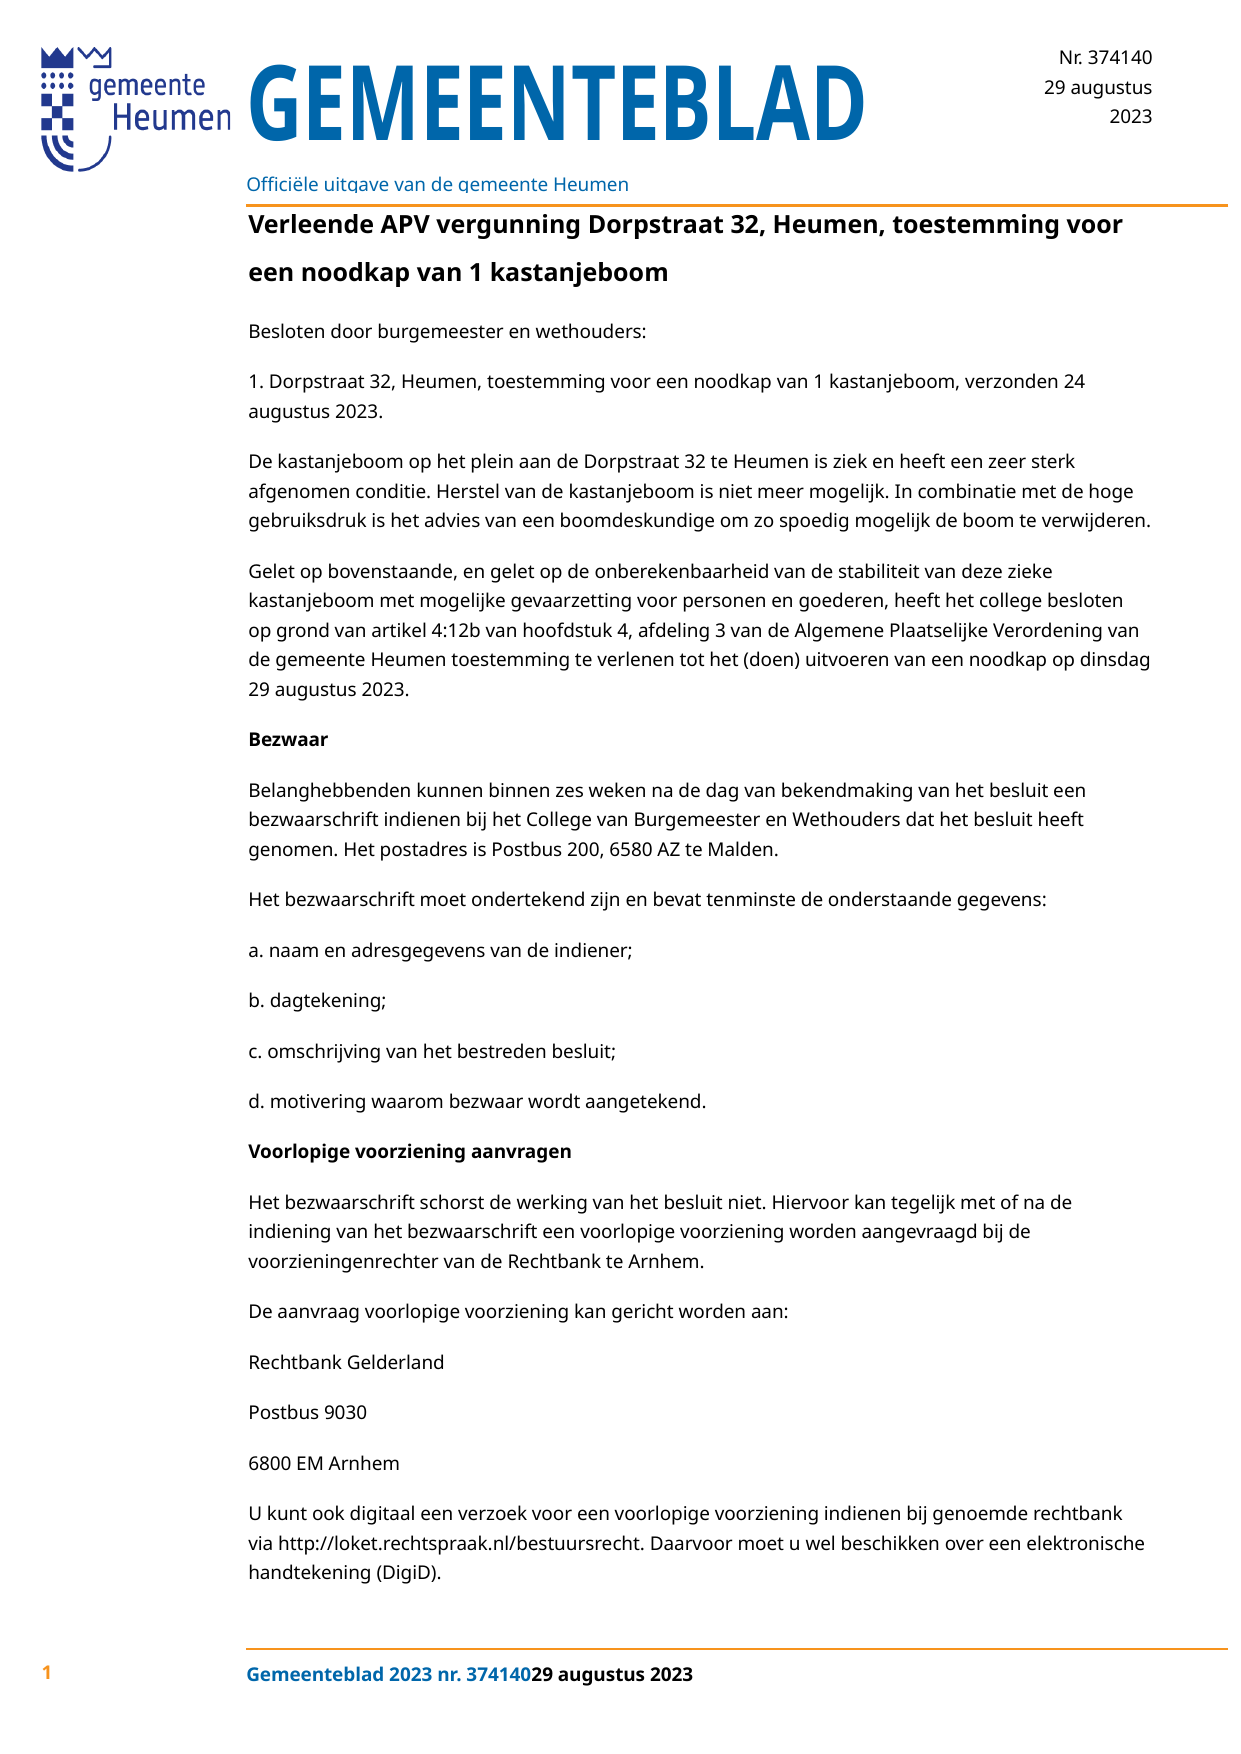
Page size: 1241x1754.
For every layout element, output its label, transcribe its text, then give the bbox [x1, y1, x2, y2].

text De kastanjeboom op het plein aan de Dorpstraat 32 te Heumen is ziek en heeft een zeer sterk afgenomen conditie. Herstel van de kastanjeboom is niet meer mogelijk. In combinatie met de hoge gebruiksdruk is het advies van een boomdeskundige om zo spoedig mogelijk de boom te verwijderen. [248, 448, 1152, 533]
text Besloten door burgemeester en wethouders: [248, 318, 1152, 344]
text Belanghebbenden kunnen binnen zes weken na de dag van bekendmaking van het besluit een bezwaarschrift indienen bij het College van Burgemeester en Wethouders dat het besluit heeft genomen. Het postadres is Postbus 200, 6580 AZ te Malden. [248, 777, 1152, 862]
text Verleende APV vergunning Dorpstraat 32, Heumen, toestemming voor een noodkap van 1 kastanjeboom [248, 207, 1152, 288]
text 6800 EM Arnhem [248, 1450, 1152, 1476]
text Rechtbank Gelderland [248, 1349, 1152, 1375]
text Gelet op bovenstaande, en gelet op de onberekenbaarheid van de stabiliteit van deze zieke kastanjeboom met mogelijke gevaarzetting voor personen en goederen, heeft het college besloten op grond van artikel 4:12b van hoofdstuk 4, afdeling 3 van de Algemene Plaatselijke Verordening van de gemeente Heumen toestemming te verlenen tot het (doen) uitvoeren van een noodkap op dinsdag 29 augustus 2023. [248, 558, 1152, 702]
text 1. Dorpstraat 32, Heumen, toestemming voor een noodkap van 1 kastanjeboom, verzonden 24 augustus 2023. [248, 368, 1152, 424]
text d. motivering waarom bezwaar wordt aangetekend. [248, 1088, 1152, 1114]
text Postbus 9030 [248, 1399, 1152, 1425]
text Bezwaar [248, 727, 1152, 752]
text c. omschrijving van het bestreden besluit; [248, 1038, 1152, 1064]
text b. dagtekening; [248, 987, 1152, 1013]
text Voorlopige voorziening aanvragen [248, 1139, 1152, 1164]
text U kunt ook digitaal een verzoek voor een voorlopige voorziening indienen bij genoemde rechtbank via http://loket.rechtspraak.nl/bestuursrecht. Daarvoor moet u wel beschikken over een elektronische handtekening (DigiD). [248, 1500, 1152, 1585]
text Het bezwaarschrift moet ondertekend zijn en bevat tenminste de onderstaande gegevens: [248, 887, 1152, 912]
text De aanvraag voorlopige voorziening kan gericht worden aan: [248, 1299, 1152, 1324]
picture [41, 47, 231, 172]
text a. naam en adresgegevens van de indiener; [248, 937, 1152, 963]
text Het bezwaarschrift schorst de werking van het besluit niet. Hiervoor kan tegelijk met of na de indiening van het bezwaarschrift een voorlopige voorziening worden aangevraagd bij de voorzieningenrechter van de Rechtbank te Arnhem. [248, 1189, 1152, 1274]
